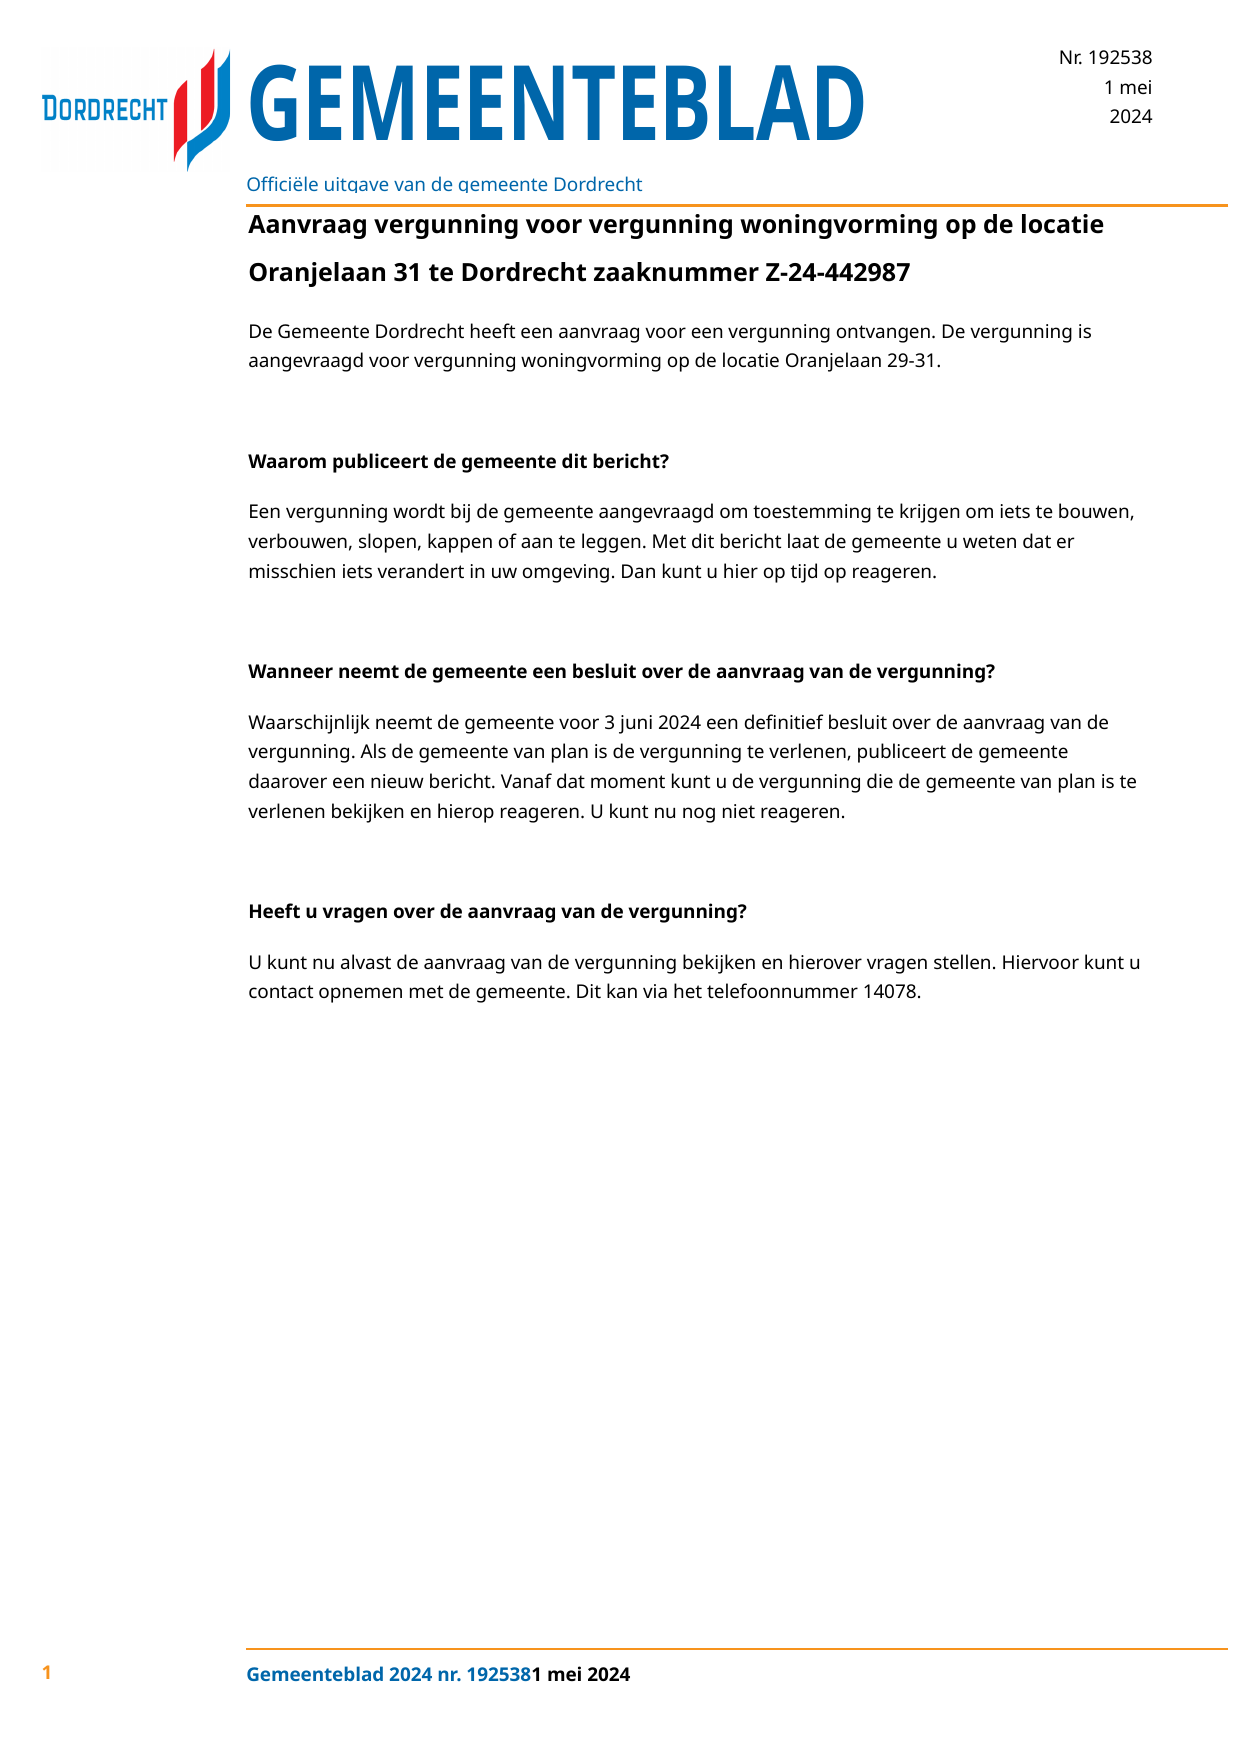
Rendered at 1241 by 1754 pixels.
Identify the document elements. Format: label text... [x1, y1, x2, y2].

picture [41, 47, 231, 172]
text U kunt nu alvast de aanvraag van de vergunning bekijken en hierover vragen stellen. Hiervoor kunt u contact opnemen met de gemeente. Dit kan via het telefoonnummer 14078. [248, 949, 1152, 1004]
text De Gemeente Dordrecht heeft een aanvraag voor een vergunning ontvangen. De vergunning is aangevraagd voor vergunning woningvorming op de locatie Oranjelaan 29-31. [248, 318, 1152, 373]
text Waarschijnlijk neemt de gemeente voor 3 juni 2024 een definitief besluit over de aanvraag van de vergunning. Als de gemeente van plan is de vergunning te verlenen, publiceert de gemeente daarover een nieuw bericht. Vanaf dat moment kunt u de vergunning die de gemeente van plan is te verlenen bekijken en hierop reageren. U kunt nu nog niet reageren. [248, 709, 1152, 824]
text Wanneer neemt de gemeente een besluit over de aanvraag van de vergunning? [248, 659, 1152, 684]
text Heeft u vragen over de aanvraag van de vergunning? [248, 899, 1152, 924]
text Waarom publiceert de gemeente dit bericht? [248, 448, 1152, 474]
text Een vergunning wordt bij de gemeente aangevraagd om toestemming te krijgen om iets te bouwen, verbouwen, slopen, kappen of aan te leggen. Met dit bericht laat de gemeente u weten dat er misschien iets verandert in uw omgeving. Dan kunt u hier op tijd op reageren. [248, 499, 1152, 584]
text Aanvraag vergunning voor vergunning woningvorming op de locatie Oranjelaan 31 te Dordrecht zaaknummer Z-24-442987 [248, 207, 1152, 288]
